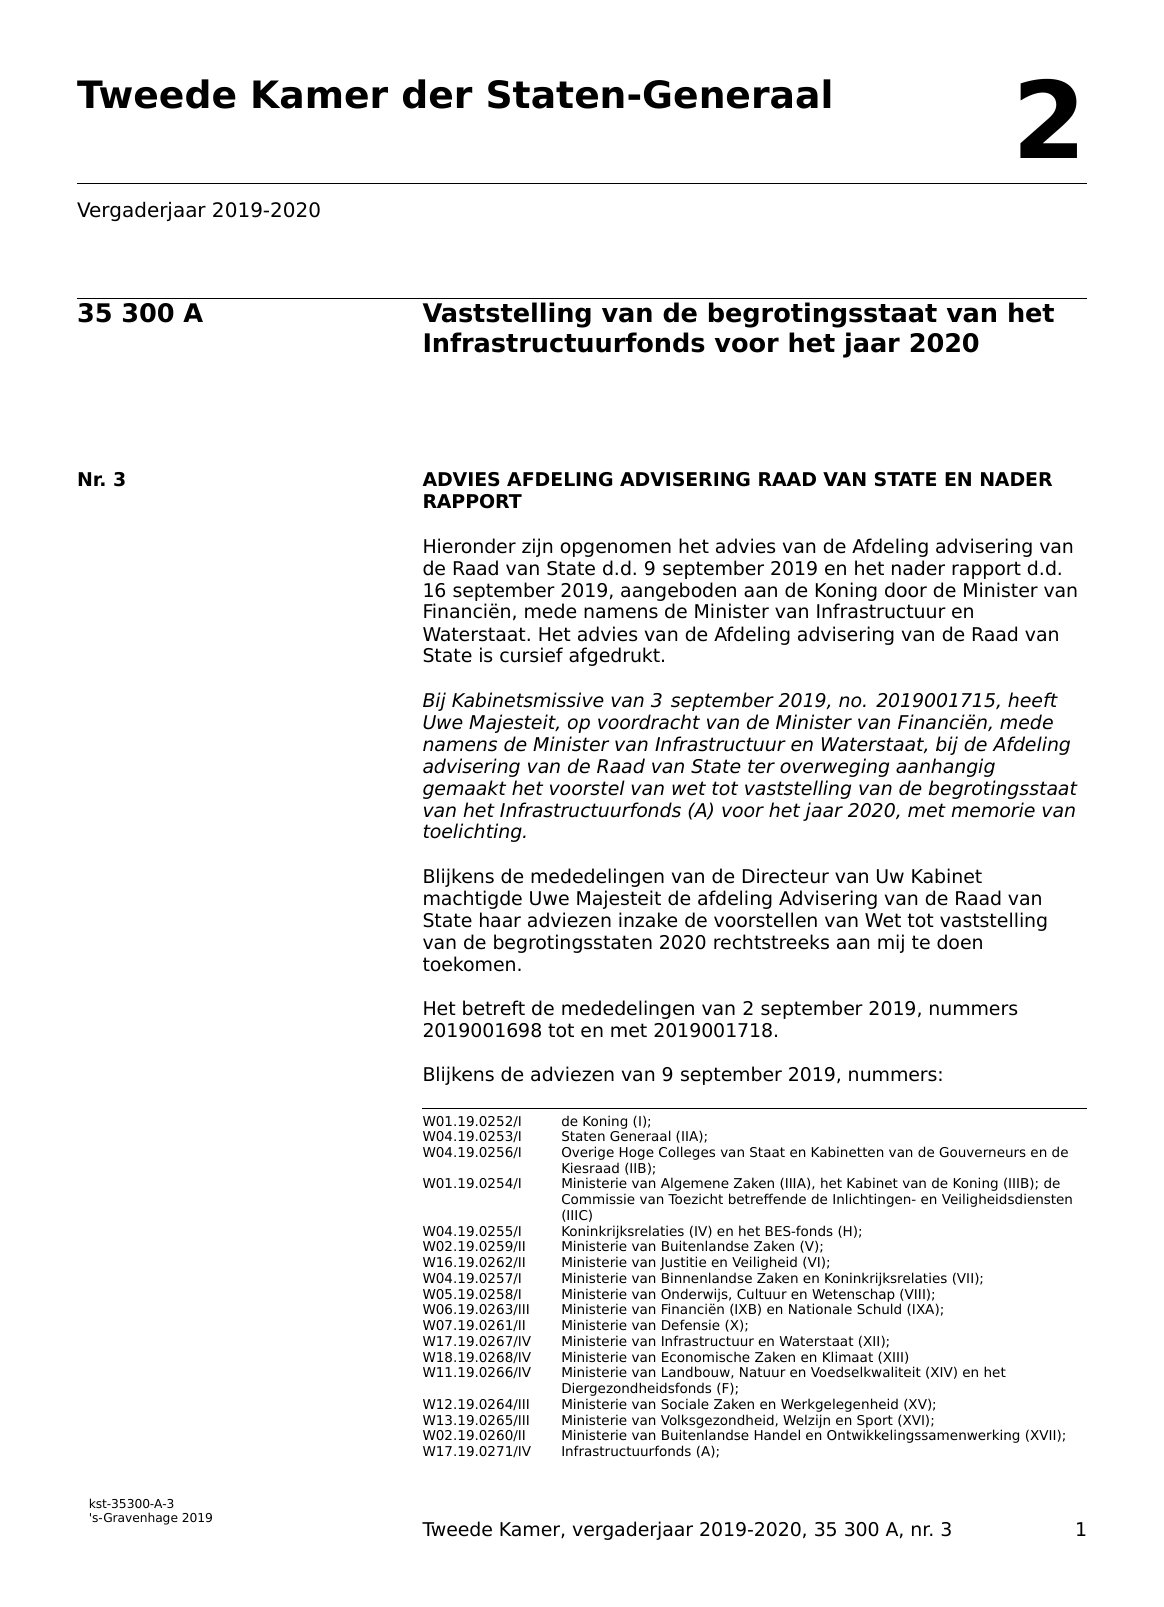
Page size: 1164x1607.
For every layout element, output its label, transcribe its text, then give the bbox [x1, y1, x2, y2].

table_cell W12.19.0264/III [422, 1397, 555, 1412]
table_cell W02.19.0260/II [422, 1428, 555, 1444]
table_cell Ministerie van Financiën (IXB) en Nationale Schuld (IXA); [555, 1302, 1087, 1318]
text Blijkens de adviezen van 9 september 2019, nummers: [422, 1064, 1087, 1086]
text kst-35300-A-3 [88, 1497, 323, 1511]
table_cell W18.19.0268/IV [422, 1349, 555, 1365]
table_cell Overige Hoge Colleges van Staat en Kabinetten van de Gouverneurs en de Kiesraad (IIB); [555, 1145, 1087, 1176]
table_cell W04.19.0256/I [422, 1145, 555, 1176]
subtitle 35 300 A Vaststelling van de begrotingsstaat van het Infrastructuurfonds voor het jaar 2020 [77, 299, 1087, 358]
table_cell Infrastructuurfonds (A); [555, 1444, 1087, 1459]
text Hieronder zijn opgenomen het advies van de Afdeling advisering van de Raad van State d.d. 9 september 2019 en het nader rapport d.d. 16 september 2019, aangeboden aan de Koning door de Minister van Financiën, mede namens de Minister van Infrastructuur en Waterstaat. Het advies van de Afdeling advisering van de Raad van State is cursief afgedrukt. [422, 536, 1087, 667]
table_cell W07.19.0261/II [422, 1318, 555, 1334]
table_cell W04.19.0257/I [422, 1271, 555, 1286]
table_cell Ministerie van Sociale Zaken en Werkgelegenheid (XV); [555, 1397, 1087, 1412]
table_cell Ministerie van Onderwijs, Cultuur en Wetenschap (VIII); [555, 1286, 1087, 1302]
table_header W01.19.0252/I [422, 1109, 555, 1129]
table_cell Ministerie van Justitie en Veiligheid (VI); [555, 1255, 1087, 1271]
subtitle Nr. 3 ADVIES AFDELING ADVISERING RAAD VAN STATE EN NADER RAPPORT [77, 469, 1087, 513]
table_cell Ministerie van Volksgezondheid, Welzijn en Sport (XVI); [555, 1412, 1087, 1428]
table_cell Ministerie van Buitenlandse Handel en Ontwikkelingssamenwerking (XVII); [555, 1428, 1087, 1444]
table_header Tweede Kamer der Staten-Generaal [77, 59, 886, 183]
table_cell W01.19.0254/I [422, 1176, 555, 1223]
table_cell Staten Generaal (IIA); [555, 1129, 1087, 1145]
table_cell Ministerie van Algemene Zaken (IIIA), het Kabinet van de Koning (IIIB); de Commissie van Toezicht betreffende de Inlichtingen- en Veiligheidsdiensten (IIIC) [555, 1176, 1087, 1223]
table_header de Koning (I); [555, 1109, 1087, 1129]
table_cell Ministerie van Defensie (X); [555, 1318, 1087, 1334]
table_cell W04.19.0253/I [422, 1129, 555, 1145]
table_cell W13.19.0265/III [422, 1412, 555, 1428]
table_cell W06.19.0263/III [422, 1302, 555, 1318]
table_cell W17.19.0267/IV [422, 1334, 555, 1349]
table_header 2 [886, 59, 1087, 183]
table_cell Ministerie van Landbouw, Natuur en Voedselkwaliteit (XIV) en het Diergezondheidsfonds (F); [555, 1365, 1087, 1397]
table_cell Ministerie van Infrastructuur en Waterstaat (XII); [555, 1334, 1087, 1349]
table_cell Vergaderjaar 2019-2020 [77, 184, 1087, 298]
table_cell W04.19.0255/I [422, 1224, 555, 1239]
table_cell W02.19.0259/II [422, 1239, 555, 1255]
table_cell W16.19.0262/II [422, 1255, 555, 1271]
table_cell W05.19.0258/I [422, 1286, 555, 1302]
table_cell Ministerie van Buitenlandse Zaken (V); [555, 1239, 1087, 1255]
table_cell Ministerie van Binnenlandse Zaken en Koninkrijksrelaties (VII); [555, 1271, 1087, 1286]
text Blijkens de mededelingen van de Directeur van Uw Kabinet machtigde Uwe Majesteit de afdeling Advisering van de Raad van State haar adviezen inzake de voorstellen van Wet tot vaststelling van de begrotingsstaten 2020 rechtstreeks aan mij te doen toekomen. [422, 866, 1087, 976]
text Het betreft de mededelingen van 2 september 2019, nummers 2019001698 tot en met 2019001718. [422, 998, 1087, 1042]
text 's-Gravenhage 2019 [88, 1511, 323, 1525]
table_cell Ministerie van Economische Zaken en Klimaat (XIII) [555, 1349, 1087, 1365]
table_cell W17.19.0271/IV [422, 1444, 555, 1459]
table_cell Koninkrijksrelaties (IV) en het BES-fonds (H); [555, 1224, 1087, 1239]
table_cell W11.19.0266/IV [422, 1365, 555, 1397]
text Bij Kabinetsmissive van 3 september 2019, no. 2019001715, heeft Uwe Majesteit, op voordracht van de Minister van Financiën, mede namens de Minister van Infrastructuur en Waterstaat, bij de Afdeling advisering van de Raad van State ter overweging aanhangig gemaakt het voorstel van wet tot vaststelling van de begrotingsstaat van het Infrastructuurfonds (A) voor het jaar 2020, met memorie van toelichting. [422, 689, 1087, 843]
